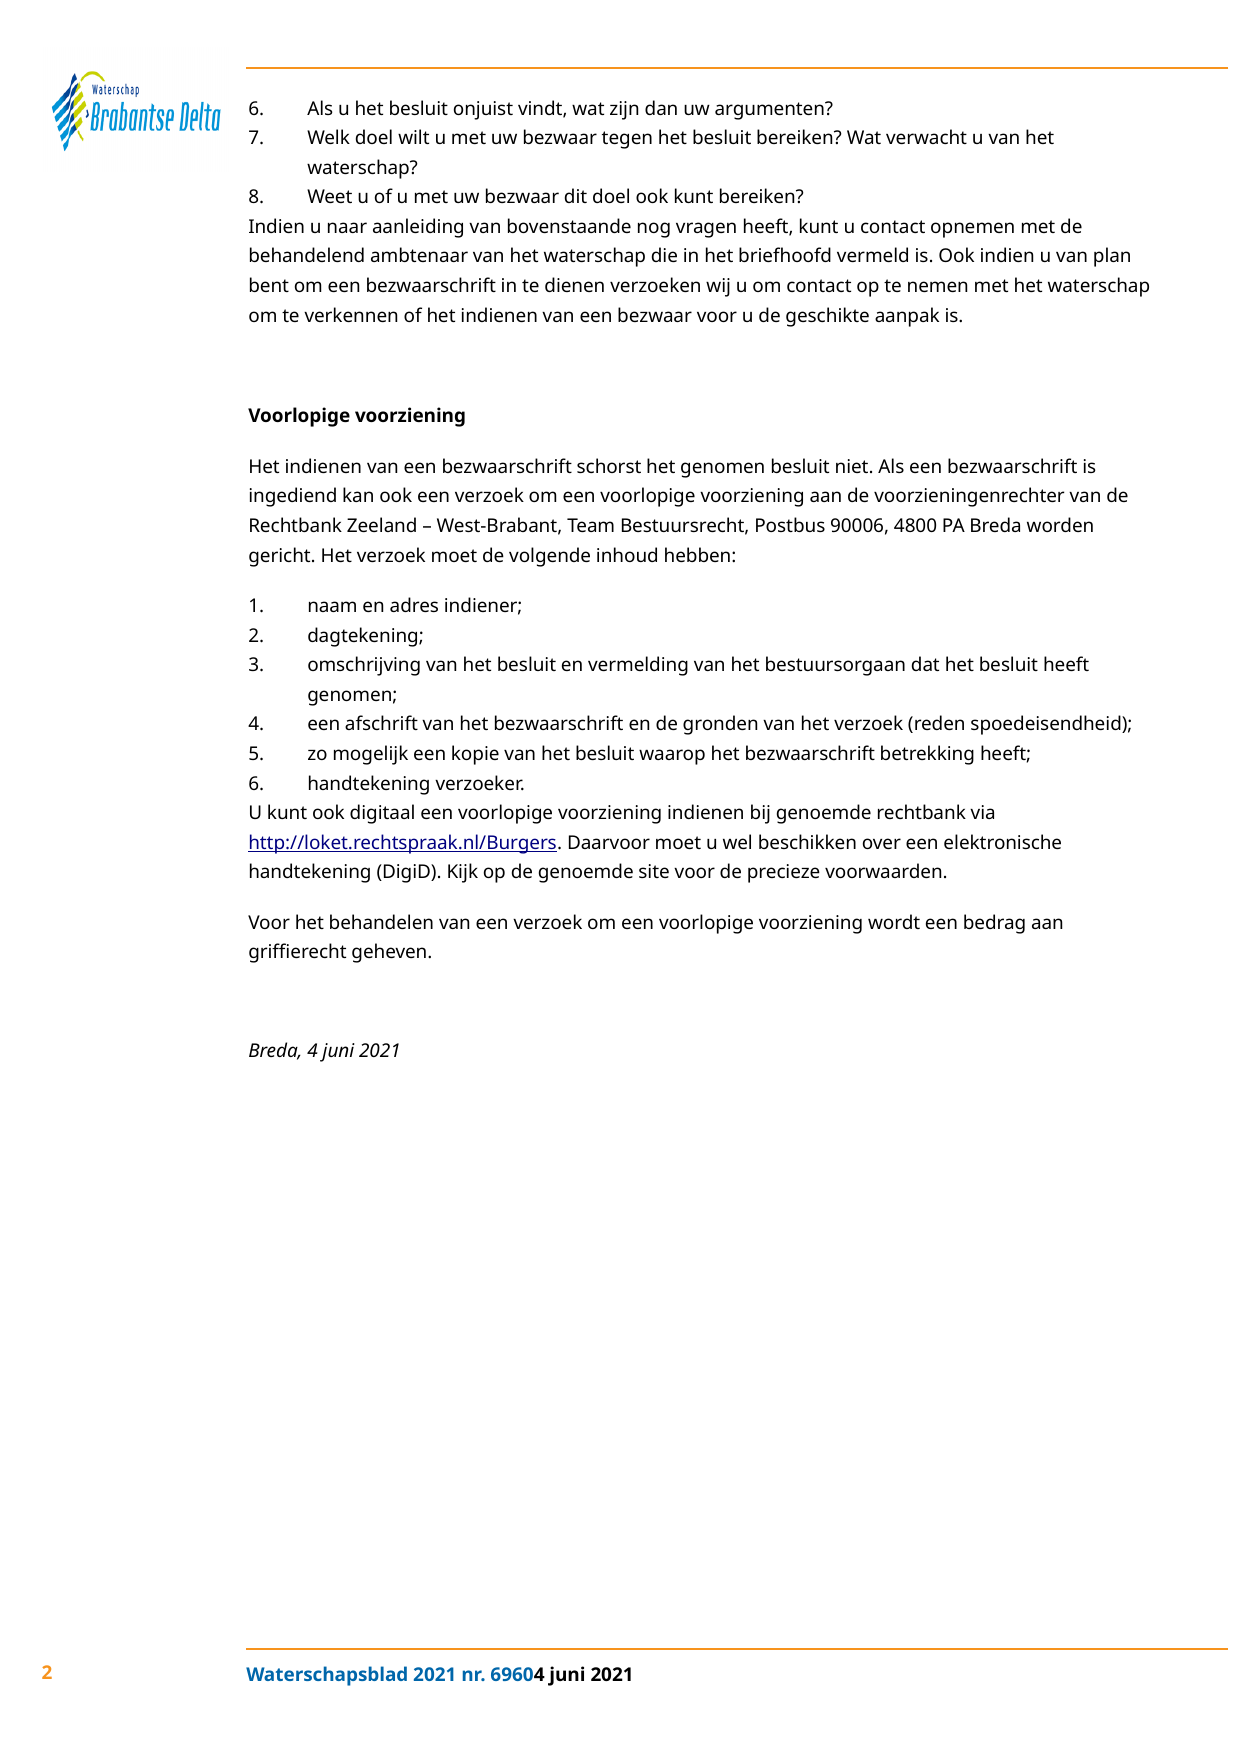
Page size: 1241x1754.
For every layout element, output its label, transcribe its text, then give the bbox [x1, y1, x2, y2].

text Voorlopige voorziening [248, 403, 1152, 428]
list zo mogelijk een kopie van het besluit waarop het bezwaarschrift betrekking heeft; [248, 740, 1152, 766]
list een afschrift van het bezwaarschrift en de gronden van het verzoek (reden spoedeisendheid); [248, 711, 1152, 736]
list dagtekening; [248, 622, 1152, 648]
list Weet u of u met uw bezwaar dit doel ook kunt bereiken? [248, 183, 1152, 209]
text Breda, 4 juni 2021 [248, 1037, 1152, 1062]
text U kunt ook digitaal een voorlopige voorziening indienen bij genoemde rechtbank via http://loket.rechtspraak.nl/Burgers. Daarvoor moet u wel beschikken over een elektronische handtekening (DigiD). Kijk op de genoemde site voor de precieze voorwaarden. [248, 799, 1152, 884]
list omschrijving van het besluit en vermelding van het bestuursorgaan dat het besluit heeft genomen; [248, 651, 1152, 707]
list naam en adres indiener; [248, 592, 1152, 618]
text Indien u naar aanleiding van bovenstaande nog vragen heeft, kunt u contact opnemen met de behandelend ambtenaar van het waterschap die in het briefhoofd vermeld is. Ook indien u van plan bent om een bezwaarschrift in te dienen verzoeken wij u om contact op te nemen met het waterschap om te verkennen of het indienen van een bezwaar voor u de geschikte aanpak is. [248, 213, 1152, 328]
list Als u het besluit onjuist vindt, wat zijn dan uw argumenten? [248, 95, 1152, 121]
picture [41, 47, 231, 172]
list Welk doel wilt u met uw bezwaar tegen het besluit bereiken? Wat verwacht u van het waterschap? [248, 124, 1152, 180]
list handtekening verzoeker. [248, 770, 1152, 796]
text Het indienen van een bezwaarschrift schorst het genomen besluit niet. Als een bezwaarschrift is ingediend kan ook een verzoek om een voorlopige voorziening aan de voorzieningenrechter van de Rechtbank Zeeland – West-Brabant, Team Bestuursrecht, Postbus 90006, 4800 PA Breda worden gericht. Het verzoek moet de volgende inhoud hebben: [248, 453, 1152, 568]
text Voor het behandelen van een verzoek om een voorlopige voorziening wordt een bedrag aan griffierecht geheven. [248, 909, 1152, 964]
